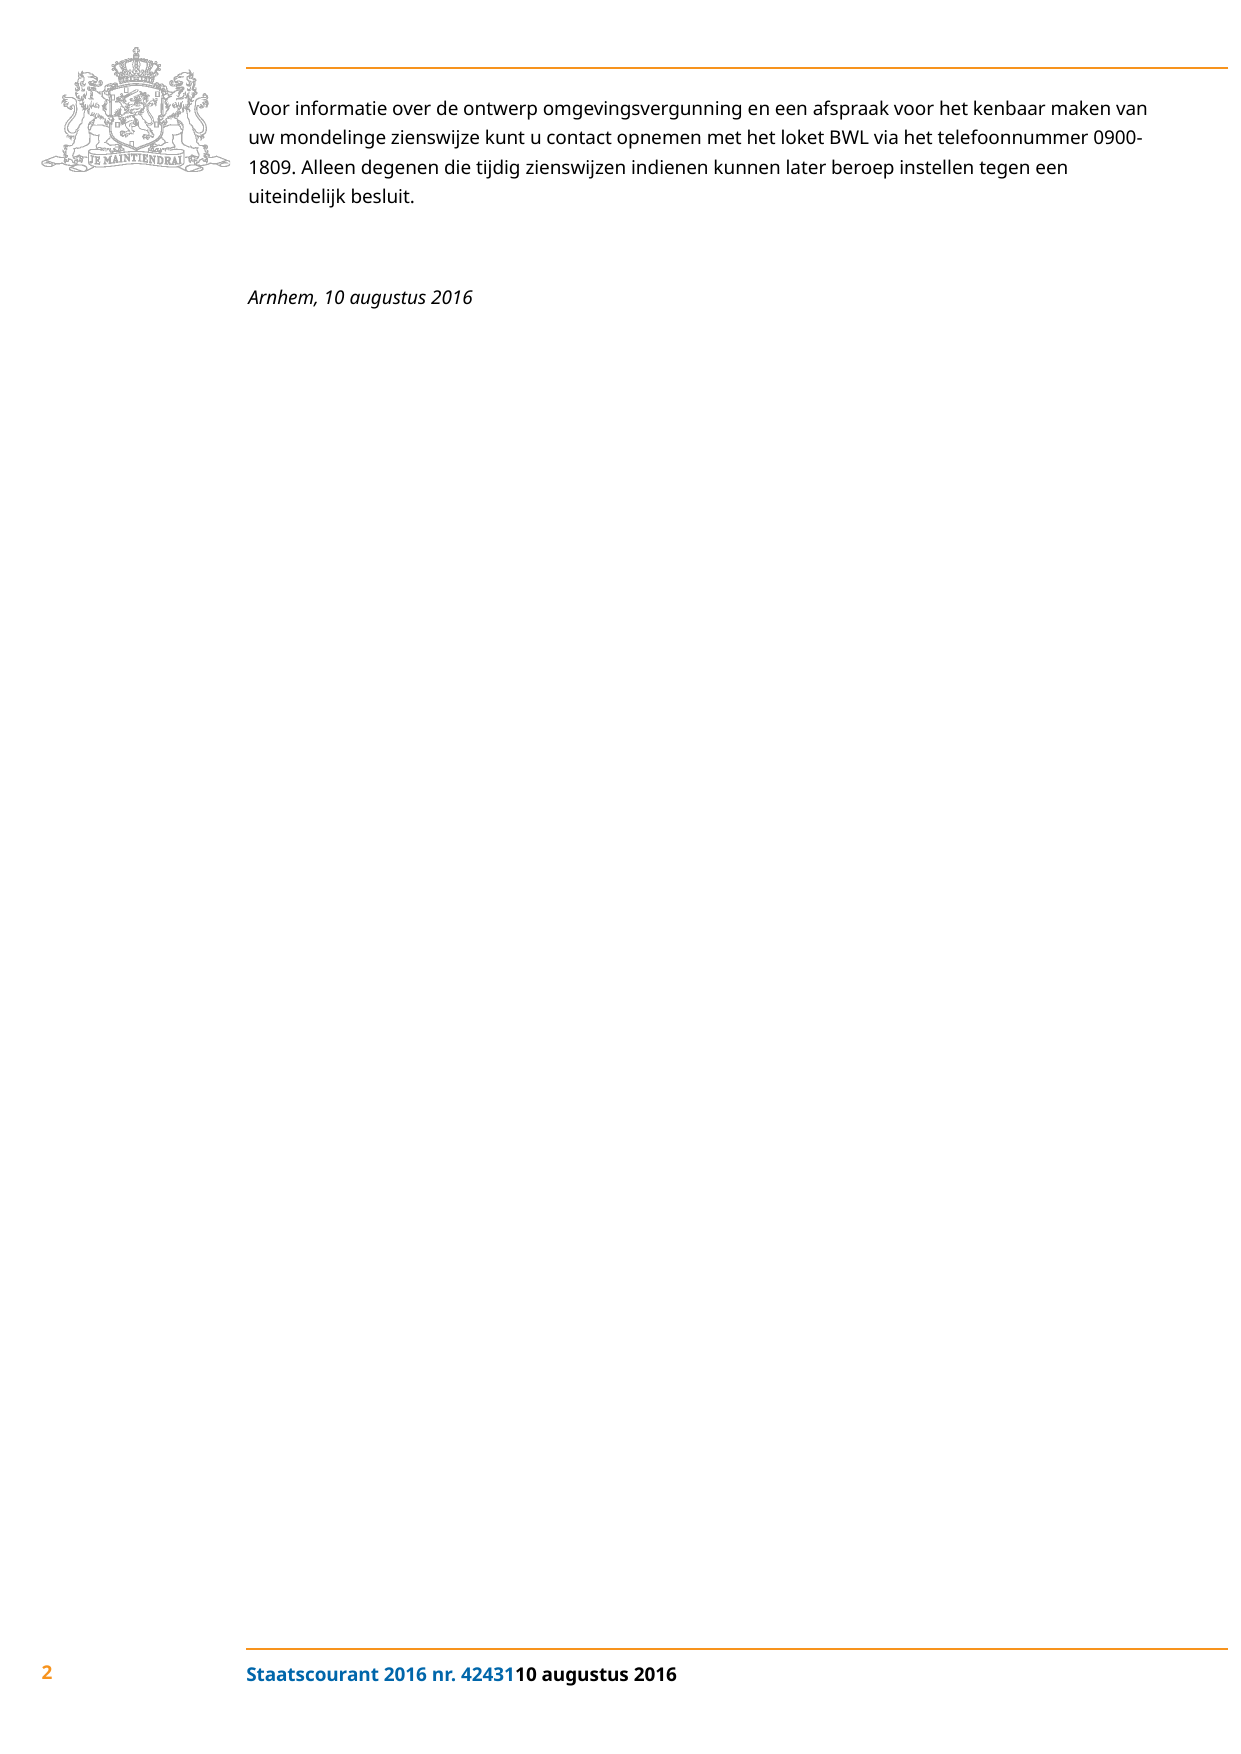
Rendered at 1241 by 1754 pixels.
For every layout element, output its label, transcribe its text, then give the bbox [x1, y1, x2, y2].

text Arnhem, 10 augustus 2016 [248, 284, 1152, 310]
picture [41, 47, 231, 172]
text Voor informatie over de ontwerp omgevingsvergunning en een afspraak voor het kenbaar maken van uw mondelinge zienswijze kunt u contact opnemen met het loket BWL via het telefoonnummer 0900-1809. Alleen degenen die tijdig zienswijzen indienen kunnen later beroep instellen tegen een uiteindelijk besluit. [248, 95, 1152, 209]
